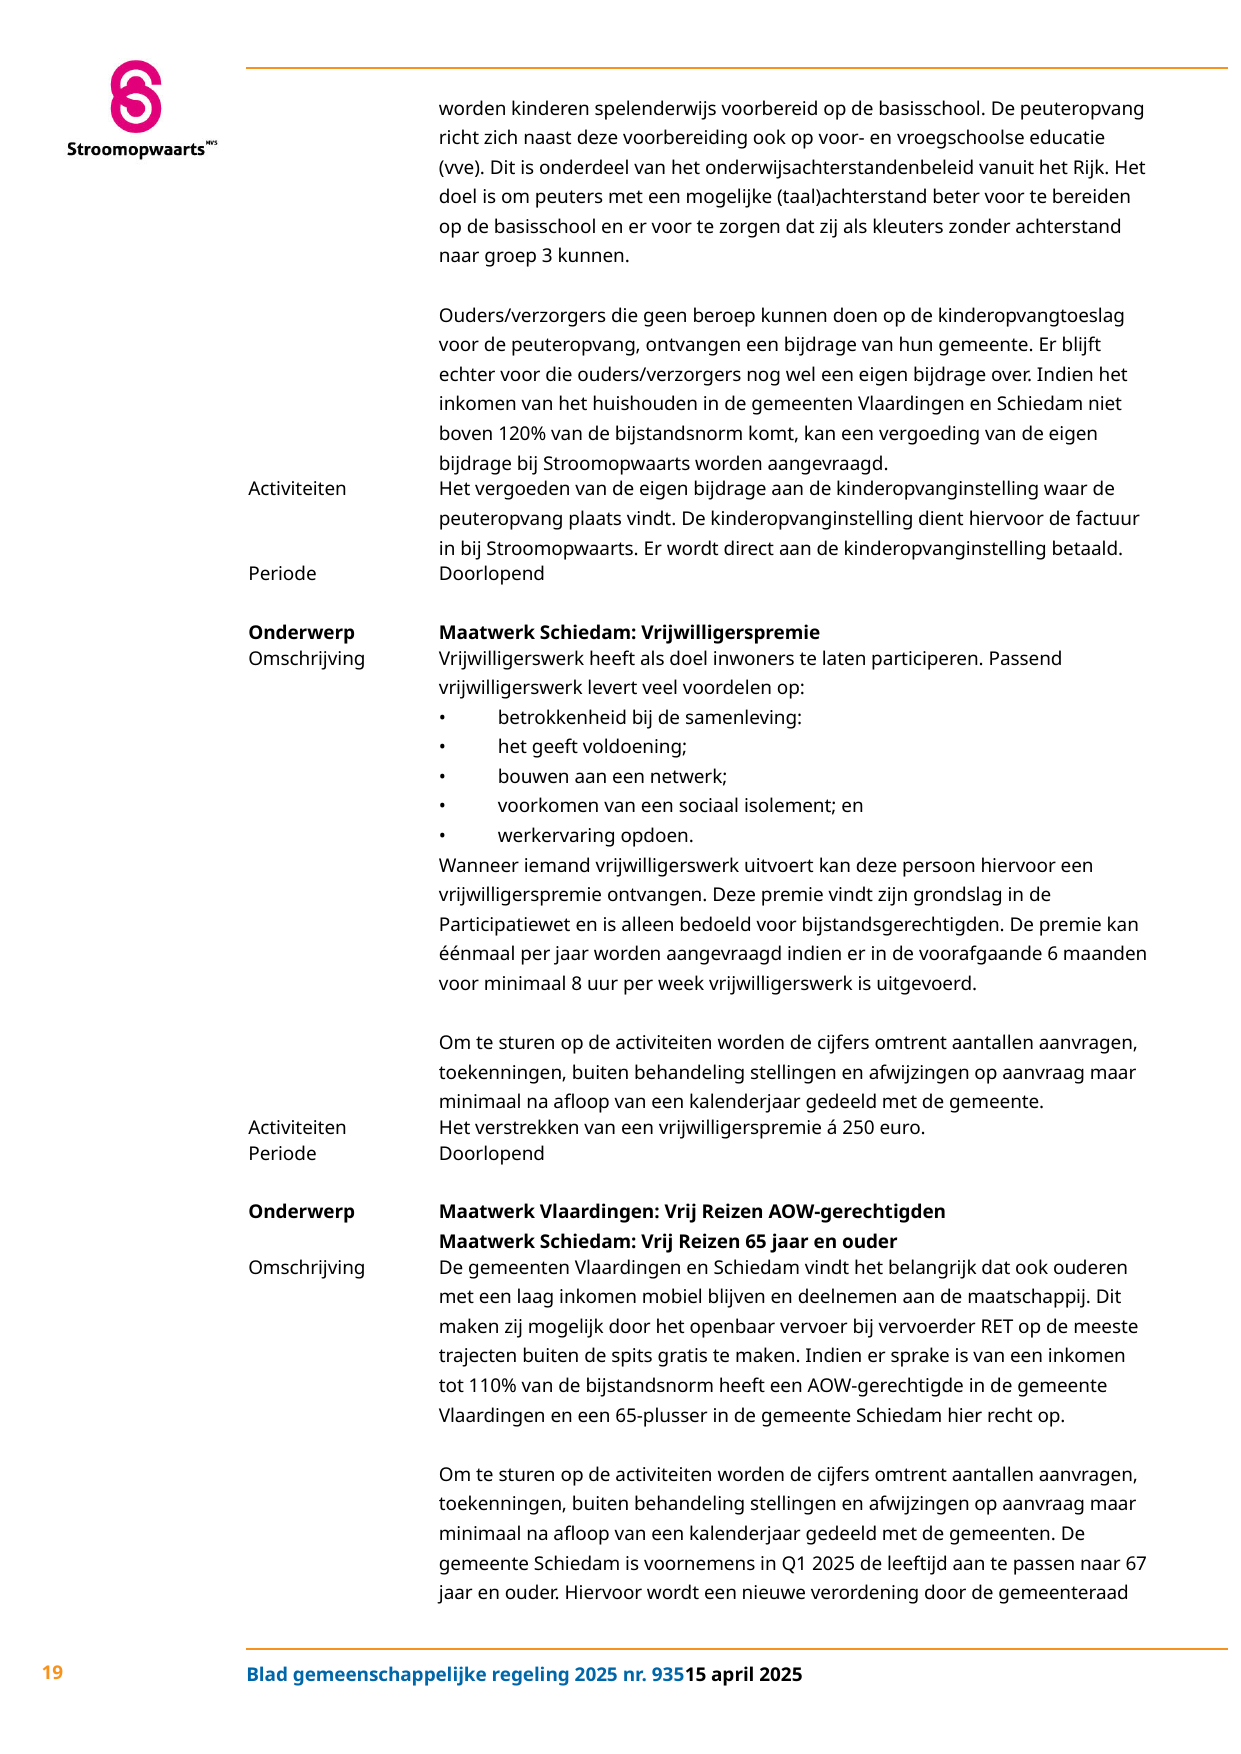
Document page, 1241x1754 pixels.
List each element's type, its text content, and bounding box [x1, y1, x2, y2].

table_cell Het vergoeden van de eigen bijdrage aan de kinderopvanginstelling waar de peuteropvang plaats vindt. De kinderopvanginstelling dient hiervoor de factuur in bij Stroomopwaarts. Er wordt direct aan de kinderopvanginstelling betaald. [439, 476, 1152, 560]
table_cell Doorlopend [439, 1140, 1152, 1166]
table_cell Activiteiten [248, 1114, 439, 1140]
table_cell De gemeenten Vlaardingen en Schiedam vindt het belangrijk dat ook ouderen met een laag inkomen mobiel blijven en deelnemen aan de maatschappij. Dit maken zij mogelijk door het openbaar vervoer bij vervoerder RET op de meeste trajecten buiten de spits gratis te maken. Indien er sprake is van een inkomen tot 110% van de bijstandsnorm heeft een AOW-gerechtigde in de gemeente Vlaardingen en een 65-plusser in de gemeente Schiedam hier recht op. Om te sturen op de activiteiten worden de cijfers omtrent aantallen aanvragen, toekenningen, buiten behandeling stellingen en afwijzingen op aanvraag maar minimaal na afloop van een kalenderjaar gedeeld met de gemeenten. De gemeente Schiedam is voornemens in Q1 2025 de leeftijd aan te passen naar 67 jaar en ouder. Hiervoor wordt een nieuwe verordening door de gemeenteraad [439, 1254, 1152, 1605]
table_cell Omschrijving [248, 1254, 439, 1605]
table_cell Vrijwilligerswerk heeft als doel inwoners te laten participeren. Passend vrijwilligerswerk levert veel voordelen op: betrokkenheid bij de samenleving: het geeft voldoening; bouwen aan een netwerk; voorkomen van een sociaal isolement; en werkervaring opdoen. Wanneer iemand vrijwilligerswerk uitvoert kan deze persoon hiervoor een vrijwilligerspremie ontvangen. Deze premie vindt zijn grondslag in de Participatiewet en is alleen bedoeld voor bijstandsgerechtigden. De premie kan éénmaal per jaar worden aangevraagd indien er in de voorafgaande 6 maanden voor minimaal 8 uur per week vrijwilligerswerk is uitgevoerd. Om te sturen op de activiteiten worden de cijfers omtrent aantallen aanvragen, toekenningen, buiten behandeling stellingen en afwijzingen op aanvraag maar minimaal na afloop van een kalenderjaar gedeeld met de gemeente. [439, 645, 1152, 1114]
picture [41, 47, 231, 172]
table_cell Doorlopend [439, 560, 1152, 586]
table_cell worden kinderen spelenderwijs voorbereid op de basisschool. De peuteropvang richt zich naast deze voorbereiding ook op voor- en vroegschoolse educatie (vve). Dit is onderdeel van het onderwijsachterstandenbeleid vanuit het Rijk. Het doel is om peuters met een mogelijke (taal)achterstand beter voor te bereiden op de basisschool en er voor te zorgen dat zij als kleuters zonder achterstand naar groep 3 kunnen. Ouders/verzorgers die geen beroep kunnen doen op de kinderopvangtoeslag voor de peuteropvang, ontvangen een bijdrage van hun gemeente. Er blijft echter voor die ouders/verzorgers nog wel een eigen bijdrage over. Indien het inkomen van het huishouden in de gemeenten Vlaardingen en Schiedam niet boven 120% van de bijstandsnorm komt, kan een vergoeding van de eigen bijdrage bij Stroomopwaarts worden aangevraagd. [439, 95, 1152, 476]
table_cell Het verstrekken van een vrijwilligerspremie á 250 euro. [439, 1114, 1152, 1140]
table_cell Periode [248, 1140, 439, 1166]
table_cell Activiteiten [248, 476, 439, 560]
table_cell [248, 95, 439, 476]
table_header Maatwerk Vlaardingen: Vrij Reizen AOW-gerechtigden Maatwerk Schiedam: Vrij Reizen 65 jaar en ouder [439, 1199, 1152, 1254]
table_header Maatwerk Schiedam: Vrijwilligerspremie [439, 619, 1152, 645]
table_cell Periode [248, 560, 439, 586]
table_header Onderwerp [248, 619, 439, 645]
table_cell Omschrijving [248, 645, 439, 1114]
table_header Onderwerp [248, 1199, 439, 1254]
